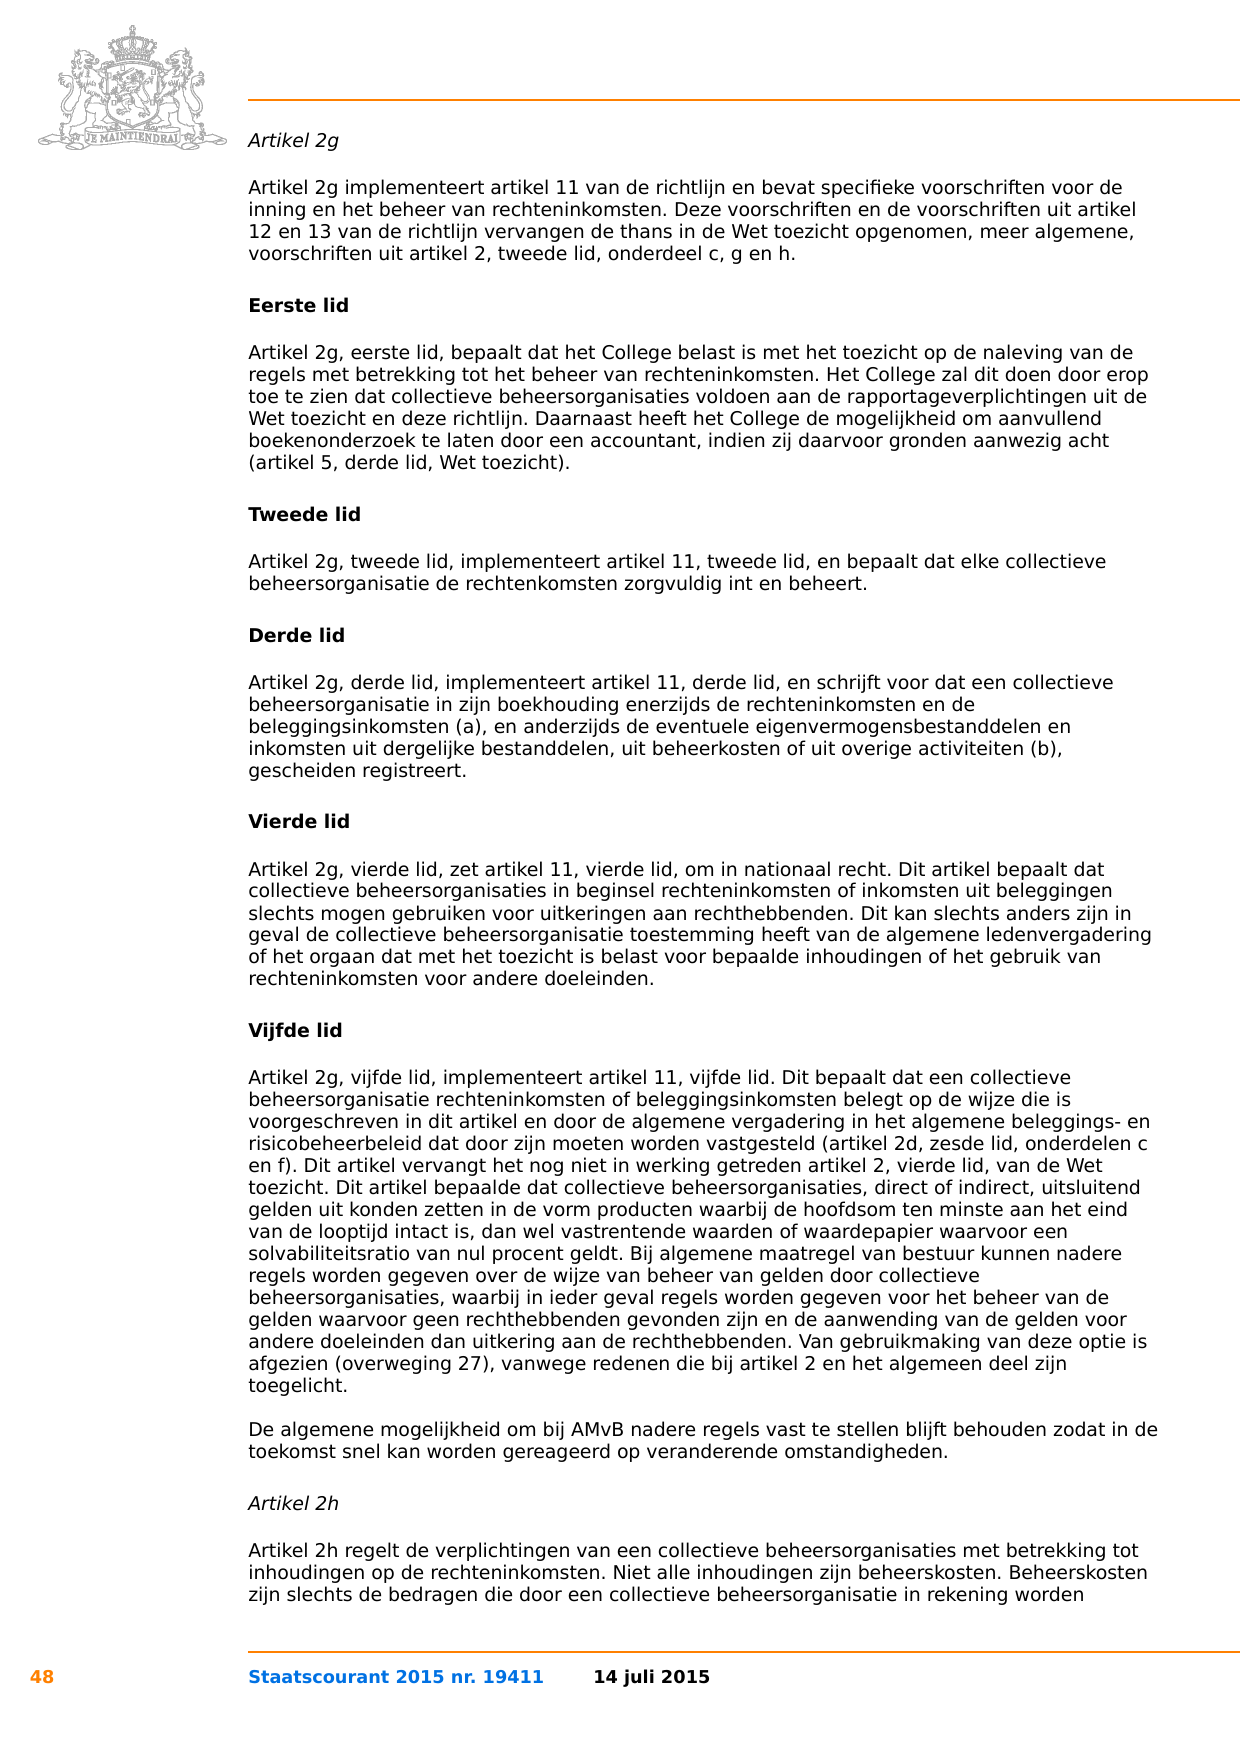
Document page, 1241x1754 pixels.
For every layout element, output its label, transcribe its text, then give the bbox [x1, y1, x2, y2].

text Artikel 2g implementeert artikel 11 van de richtlijn en bevat specifieke voorschriften voor de inning en het beheer van rechteninkomsten. Deze voorschriften en de voorschriften uit artikel 12 en 13 van de richtlijn vervangen de thans in de Wet toezicht opgenomen, meer algemene, voorschriften uit artikel 2, tweede lid, onderdeel c, g en h. [248, 177, 1163, 265]
text Artikel 2g, vijfde lid, implementeert artikel 11, vijfde lid. Dit bepaalt dat een collectieve beheersorganisatie rechteninkomsten of beleggingsinkomsten belegt op de wijze die is voorgeschreven in dit artikel en door de algemene vergadering in het algemene beleggings- en risicobeheerbeleid dat door zijn moeten worden vastgesteld (artikel 2d, zesde lid, onderdelen c en f). Dit artikel vervangt het nog niet in werking getreden artikel 2, vierde lid, van de Wet toezicht. Dit artikel bepaalde dat collectieve beheersorganisaties, direct of indirect, uitsluitend gelden uit konden zetten in de vorm producten waarbij de hoofdsom ten minste aan het eind van de looptijd intact is, dan wel vastrentende waarden of waardepapier waarvoor een solvabiliteitsratio van nul procent geldt. Bij algemene maatregel van bestuur kunnen nadere regels worden gegeven over de wijze van beheer van gelden door collectieve beheersorganisaties, waarbij in ieder geval regels worden gegeven voor het beheer van de gelden waarvoor geen rechthebbenden gevonden zijn en de aanwending van de gelden voor andere doeleinden dan uitkering aan de rechthebbenden. Van gebruikmaking van deze optie is afgezien (overweging 27), vanwege redenen die bij artikel 2 en het algemeen deel zijn toegelicht. [248, 1067, 1163, 1397]
subtitle Eerste lid [248, 295, 1163, 317]
text Artikel 2g, tweede lid, implementeert artikel 11, tweede lid, en bepaalt dat elke collectieve beheersorganisatie de rechtenkomsten zorgvuldig int en beheert. [248, 551, 1163, 594]
subtitle Artikel 2g [248, 130, 1163, 152]
subtitle Vijfde lid [248, 1020, 1163, 1042]
text Artikel 2g, eerste lid, bepaalt dat het College belast is met het toezicht op de naleving van de regels met betrekking tot het beheer van rechteninkomsten. Het College zal dit doen door erop toe te zien dat collectieve beheersorganisaties voldoen aan de rapportageverplichtingen uit de Wet toezicht en deze richtlijn. Daarnaast heeft het College de mogelijkheid om aanvullend boekenonderzoek te laten door een accountant, indien zij daarvoor gronden aanwezig acht (artikel 5, derde lid, Wet toezicht). [248, 342, 1163, 474]
subtitle Derde lid [248, 624, 1163, 647]
text Artikel 2g, vierde lid, zet artikel 11, vierde lid, om in nationaal recht. Dit artikel bepaalt dat collectieve beheersorganisaties in beginsel rechteninkomsten of inkomsten uit beleggingen slechts mogen gebruiken voor uitkeringen aan rechthebbenden. Dit kan slechts anders zijn in geval de collectieve beheersorganisatie toestemming heeft van de algemene ledenvergadering of het orgaan dat met het toezicht is belast voor bepaalde inhoudingen of het gebruik van rechteninkomsten voor andere doeleinden. [248, 858, 1163, 990]
subtitle Vierde lid [248, 811, 1163, 833]
picture [38, 25, 227, 150]
text Artikel 2h regelt de verplichtingen van een collectieve beheersorganisaties met betrekking tot inhoudingen op de rechteninkomsten. Niet alle inhoudingen zijn beheerskosten. Beheerskosten zijn slechts de bedragen die door een collectieve beheersorganisatie in rekening worden [248, 1540, 1163, 1606]
text De algemene mogelijkheid om bij AMvB nadere regels vast te stellen blijft behouden zodat in de toekomst snel kan worden gereageerd op veranderende omstandigheden. [248, 1419, 1163, 1463]
text Artikel 2g, derde lid, implementeert artikel 11, derde lid, en schrijft voor dat een collectieve beheersorganisatie in zijn boekhouding enerzijds de rechteninkomsten en de beleggingsinkomsten (a), en anderzijds de eventuele eigenvermogensbestanddelen en inkomsten uit dergelijke bestanddelen, uit beheerkosten of uit overige activiteiten (b), gescheiden registreert. [248, 672, 1163, 781]
subtitle Artikel 2h [248, 1493, 1163, 1515]
subtitle Tweede lid [248, 504, 1163, 526]
